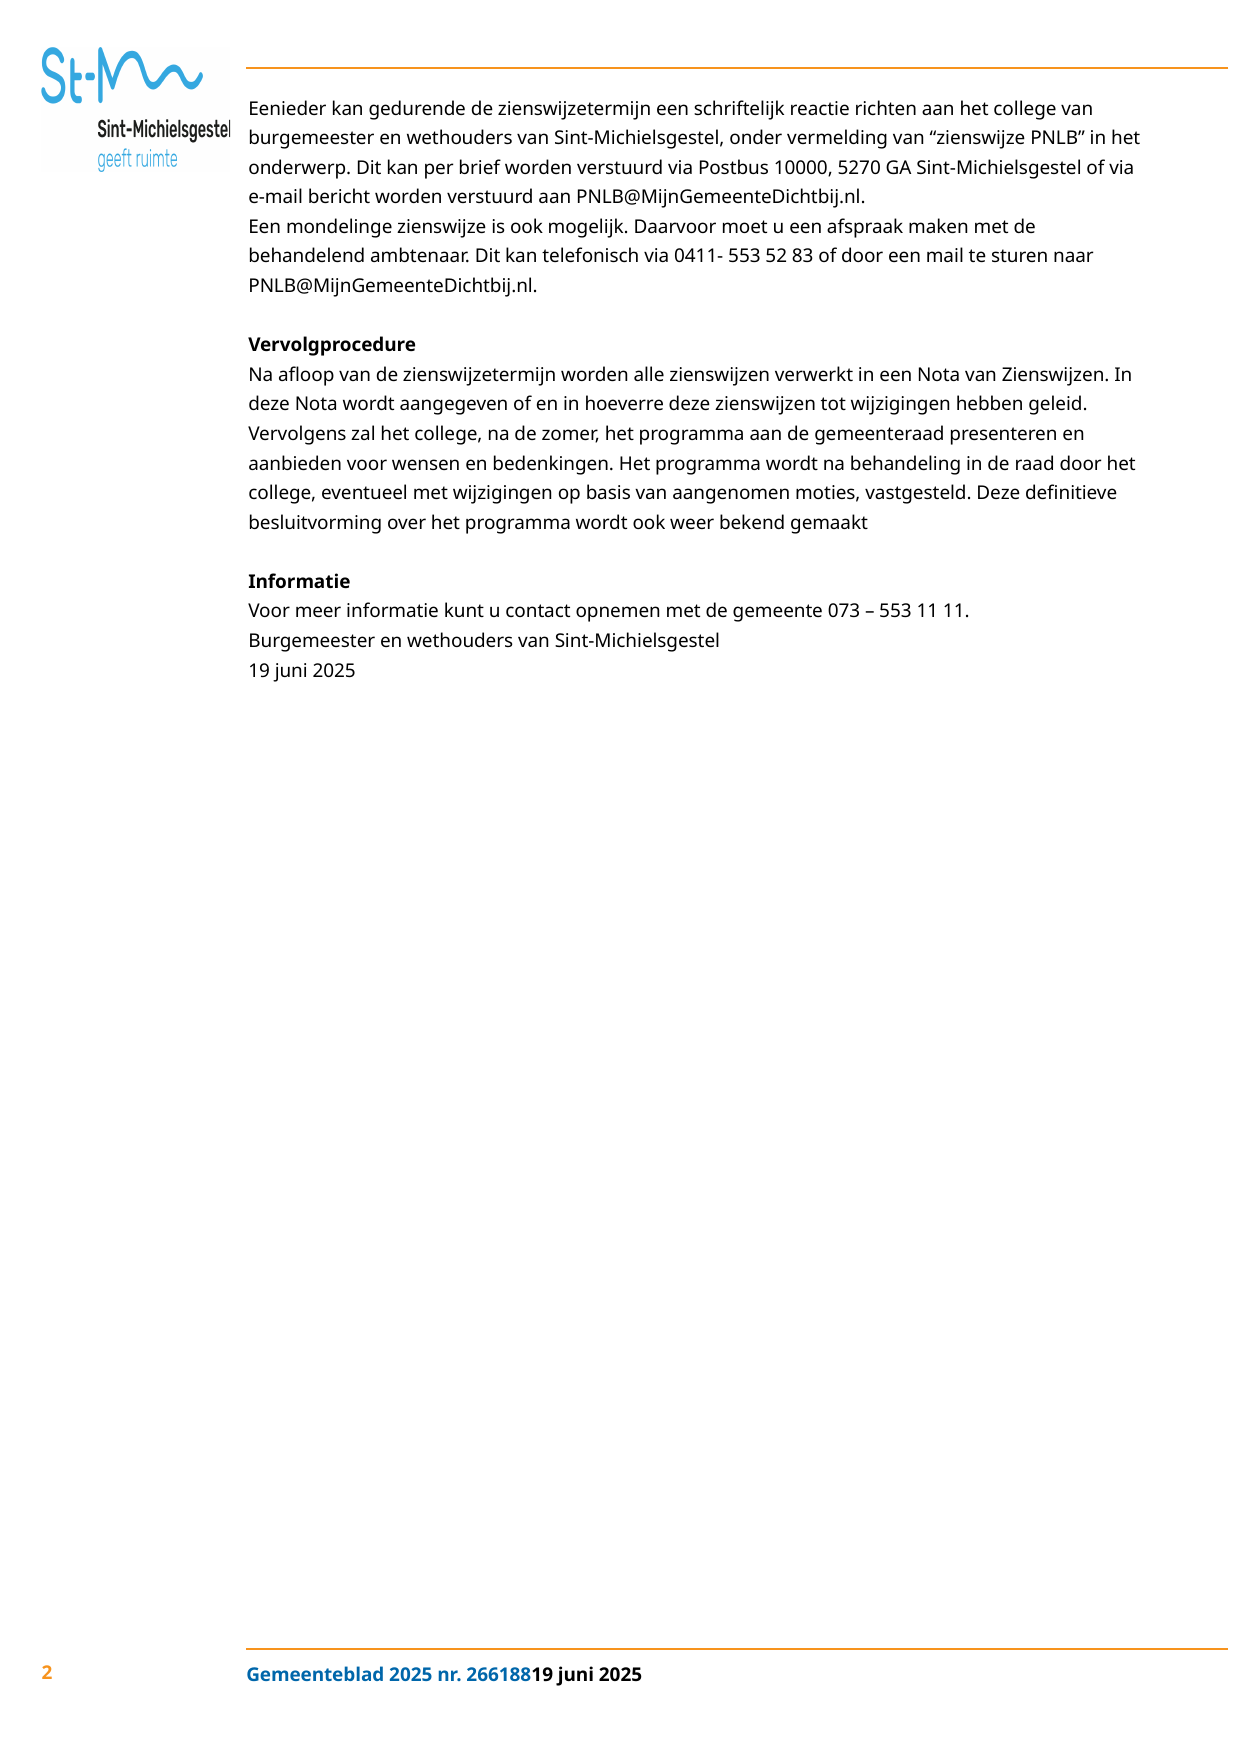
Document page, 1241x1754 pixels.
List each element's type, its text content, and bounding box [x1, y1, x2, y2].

picture [41, 47, 231, 172]
text 19 juni 2025 [248, 657, 1152, 683]
text Voor meer informatie kunt u contact opnemen met de gemeente 073 – 553 11 11. [248, 598, 1152, 623]
text Eenieder kan gedurende de zienswijzetermijn een schriftelijk reactie richten aan het college van burgemeester en wethouders van Sint-Michielsgestel, onder vermelding van “zienswijze PNLB” in het onderwerp. Dit kan per brief worden verstuurd via Postbus 10000, 5270 GA Sint-Michielsgestel of via e-mail bericht worden verstuurd aan PNLB@MijnGemeenteDichtbij.nl. [248, 95, 1152, 209]
text Informatie [248, 568, 1152, 594]
text Vervolgprocedure [248, 331, 1152, 357]
text Burgemeester en wethouders van Sint-Michielsgestel [248, 627, 1152, 653]
text Na afloop van de zienswijzetermijn worden alle zienswijzen verwerkt in een Nota van Zienswijzen. In deze Nota wordt aangegeven of en in hoeverre deze zienswijzen tot wijzigingen hebben geleid. Vervolgens zal het college, na de zomer, het programma aan de gemeenteraad presenteren en aanbieden voor wensen en bedenkingen. Het programma wordt na behandeling in de raad door het college, eventueel met wijzigingen op basis van aangenomen moties, vastgesteld. Deze definitieve besluitvorming over het programma wordt ook weer bekend gemaakt [248, 361, 1152, 535]
text Een mondelinge zienswijze is ook mogelijk. Daarvoor moet u een afspraak maken met de behandelend ambtenaar. Dit kan telefonisch via 0411- 553 52 83 of door een mail te sturen naar PNLB@MijnGemeenteDichtbij.nl. [248, 213, 1152, 298]
